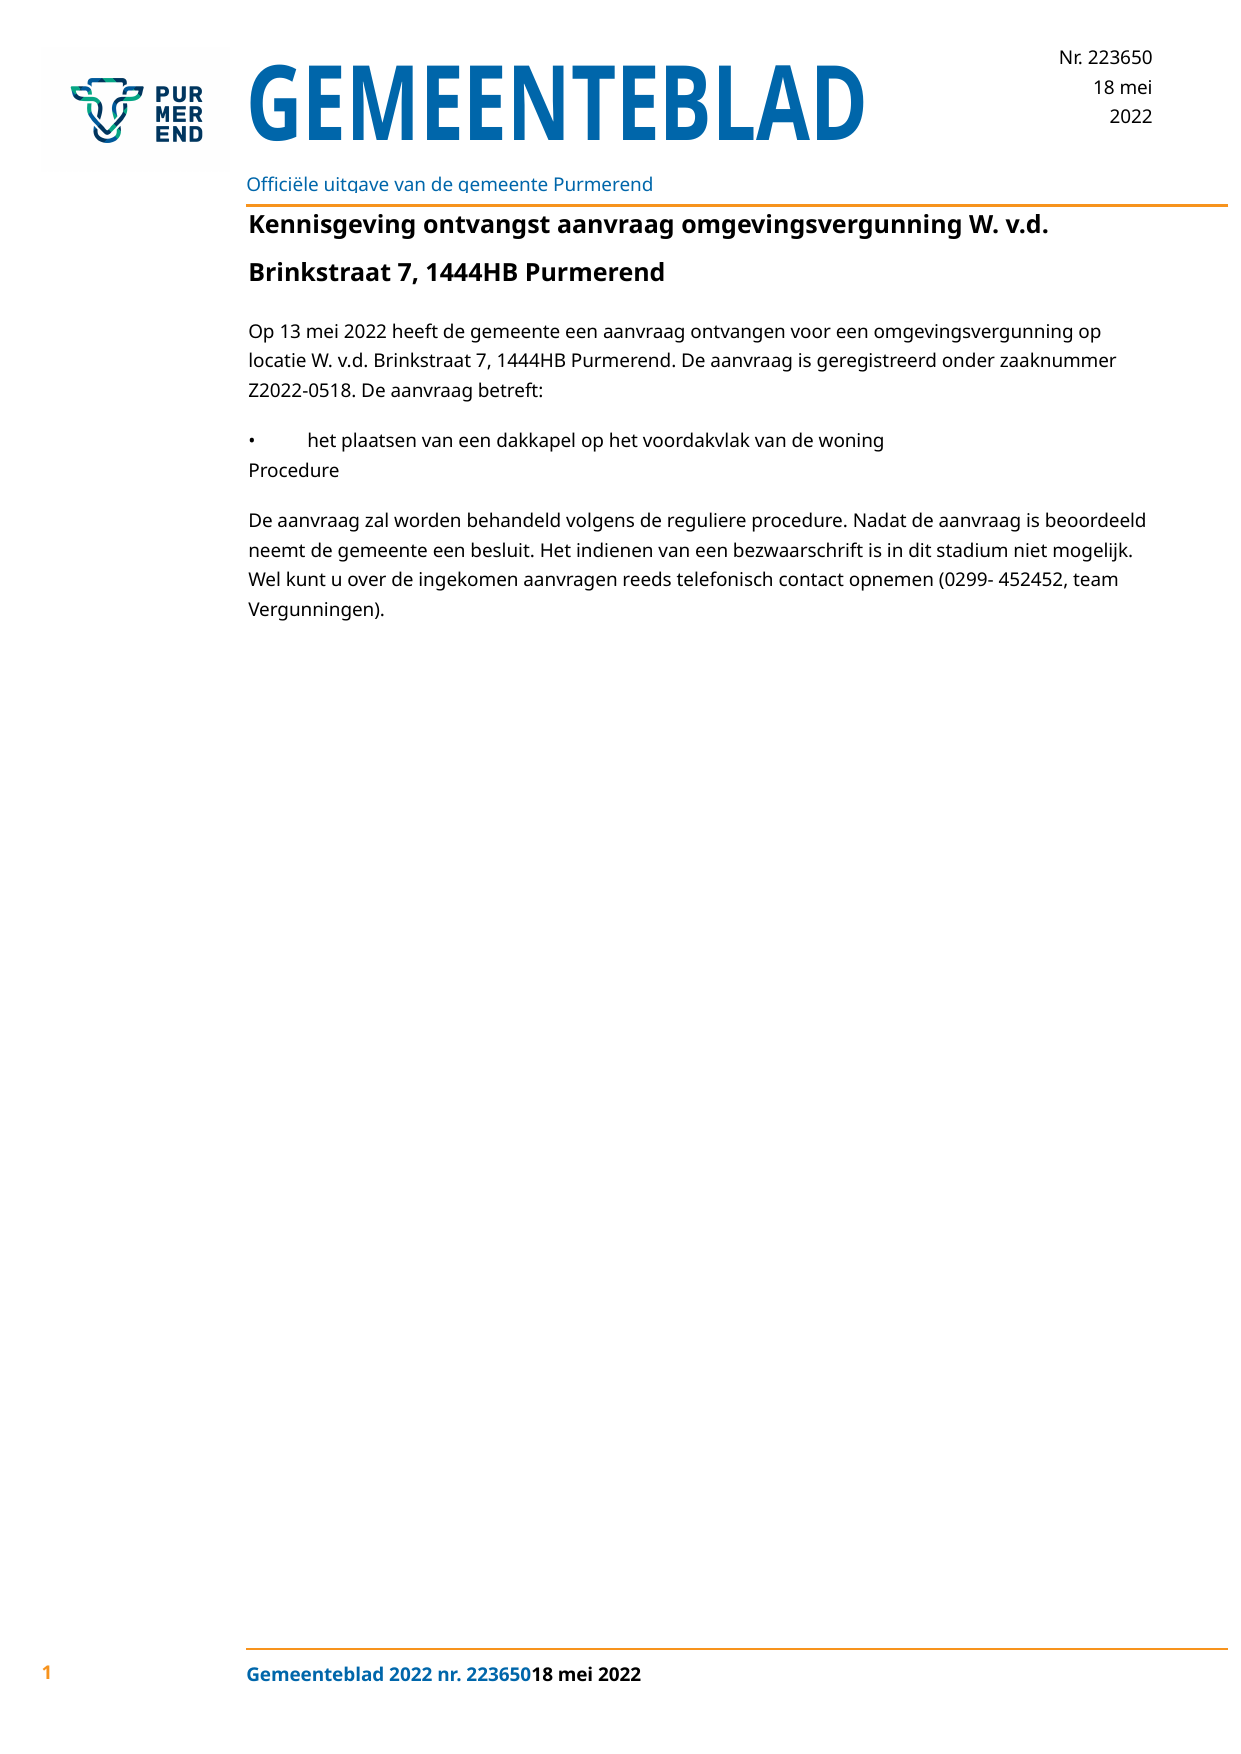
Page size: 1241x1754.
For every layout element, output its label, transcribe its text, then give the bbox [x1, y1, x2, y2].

text Kennisgeving ontvangst aanvraag omgevingsvergunning W. v.d. Brinkstraat 7, 1444HB Purmerend [248, 207, 1152, 288]
picture [41, 47, 231, 172]
list het plaatsen van een dakkapel op het voordakvlak van de woning [248, 427, 1152, 453]
text De aanvraag zal worden behandeld volgens de reguliere procedure. Nadat de aanvraag is beoordeeld neemt de gemeente een besluit. Het indienen van een bezwaarschrift is in dit stadium niet mogelijk. Wel kunt u over de ingekomen aanvragen reeds telefonisch contact opnemen (0299- 452452, team Vergunningen). [248, 507, 1152, 622]
text Procedure [248, 457, 1152, 483]
text Op 13 mei 2022 heeft de gemeente een aanvraag ontvangen voor een omgevingsvergunning op locatie W. v.d. Brinkstraat 7, 1444HB Purmerend. De aanvraag is geregistreerd onder zaaknummer Z2022-0518. De aanvraag betreft: [248, 318, 1152, 403]
